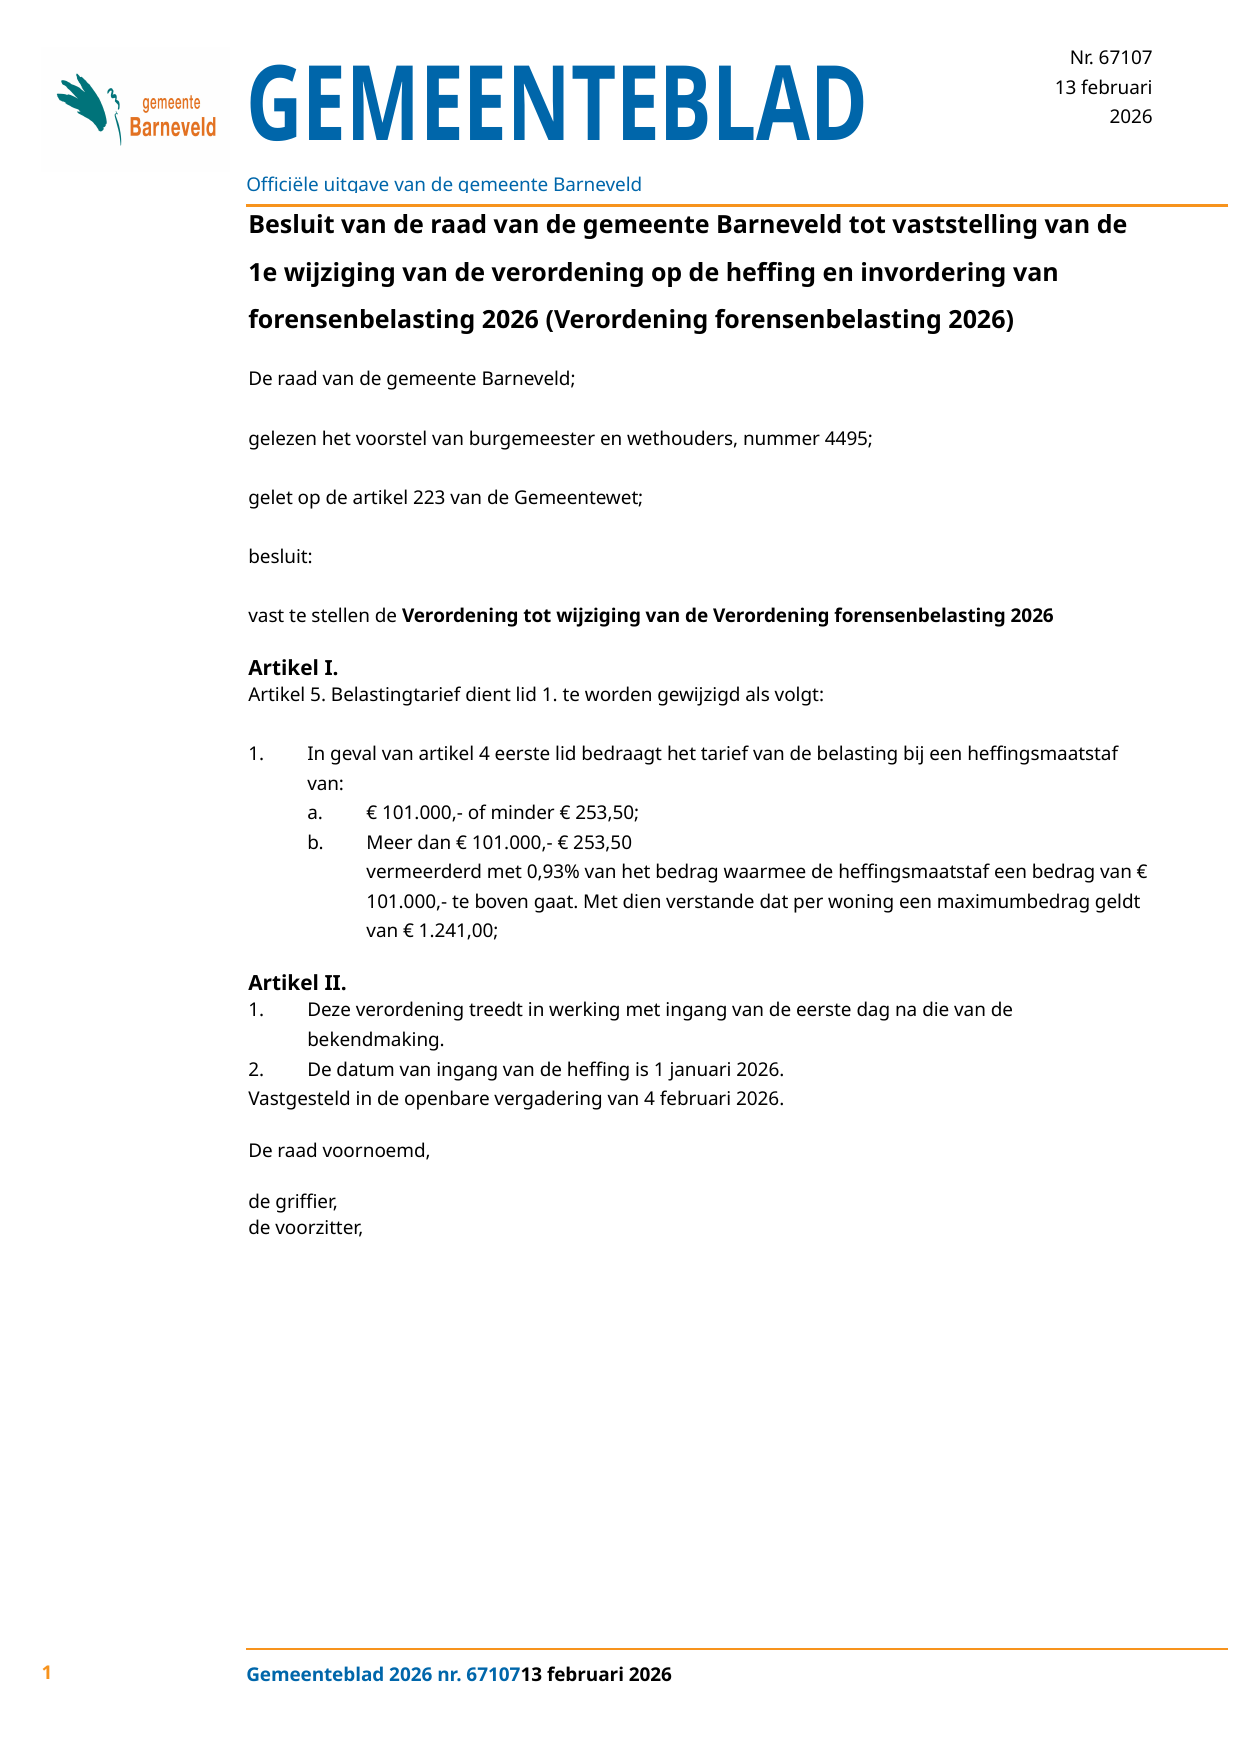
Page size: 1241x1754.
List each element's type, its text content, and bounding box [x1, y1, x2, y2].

text Besluit van de raad van de gemeente Barneveld tot vaststelling van de 1e wijziging van de verordening op de heffing en invordering van forensenbelasting 2026 (Verordening forensenbelasting 2026) [248, 207, 1152, 336]
list vermeerderd met 0,93% van het bedrag waarmee de heffingsmaatstaf een bedrag van € 101.000,- te boven gaat. Met dien verstande dat per woning een maximumbedrag geldt van € 1.241,00; [307, 858, 1152, 943]
text gelet op de artikel 223 van de Gemeentewet; [248, 484, 1152, 509]
text Artikel II. [248, 968, 1152, 997]
text De raad voornoemd, [248, 1137, 1152, 1162]
list In geval van artikel 4 eerste lid bedraagt het tarief van de belasting bij een heffingsmaatstaf van: [248, 740, 1152, 796]
text de griffier, [248, 1188, 1152, 1214]
list Deze verordening treedt in werking met ingang van de eerste dag na die van de bekendmaking. [248, 997, 1152, 1052]
list De datum van ingang van de heffing is 1 januari 2026. [248, 1056, 1152, 1081]
picture [41, 47, 231, 172]
text gelezen het voorstel van burgemeester en wethouders, nummer 4495; [248, 425, 1152, 450]
list Meer dan € 101.000,- € 253,50 [307, 829, 1152, 855]
text besluit: [248, 543, 1152, 569]
text Artikel I. [248, 653, 1152, 681]
text Artikel 5. Belastingtarief dient lid 1. te worden gewijzigd als volgt: [248, 681, 1152, 707]
text Vastgesteld in de openbare vergadering van 4 februari 2026. [248, 1085, 1152, 1111]
text De raad van de gemeente Barneveld; [248, 366, 1152, 391]
text vast te stellen de Verordening tot wijziging van de Verordening forensenbelasting 2026 [248, 602, 1152, 628]
list € 101.000,- of minder € 253,50; [307, 799, 1152, 825]
text de voorzitter, [248, 1214, 1152, 1240]
